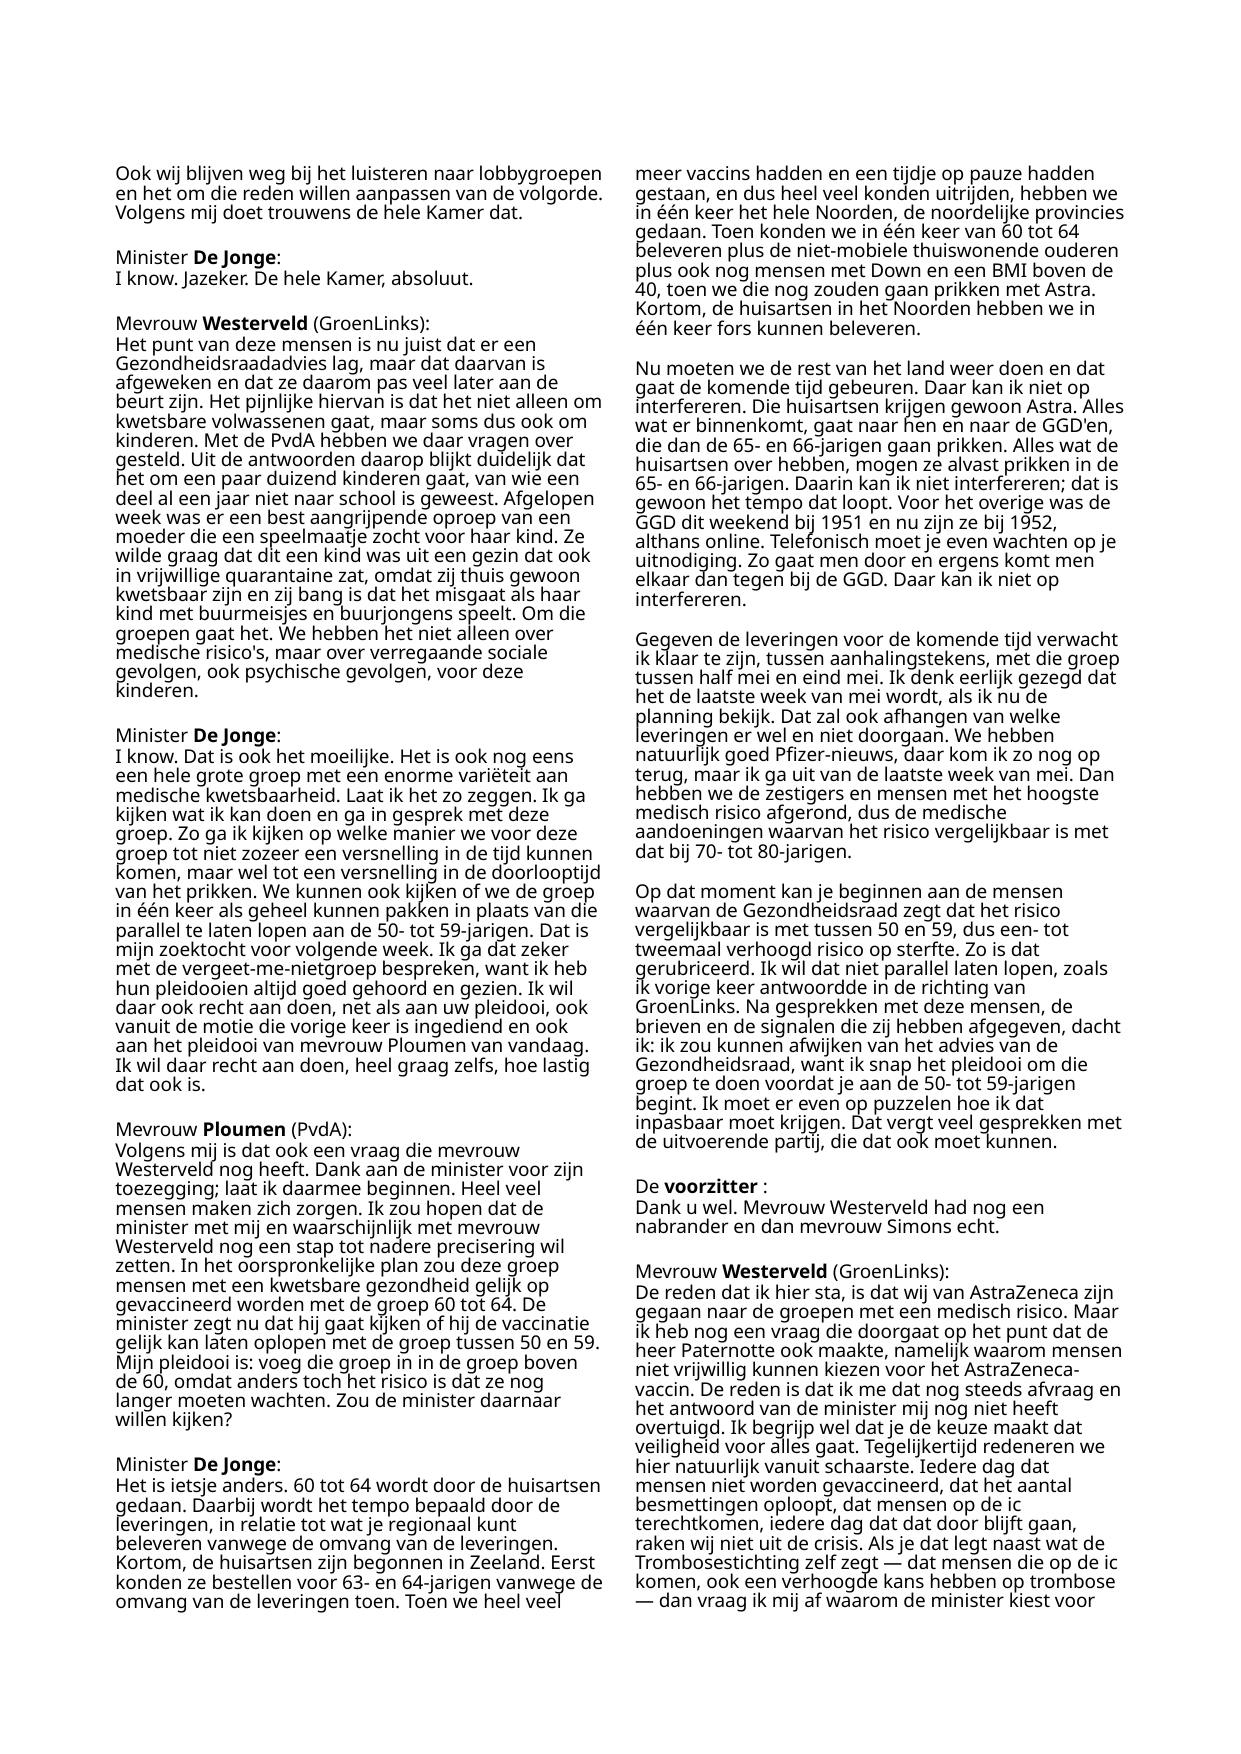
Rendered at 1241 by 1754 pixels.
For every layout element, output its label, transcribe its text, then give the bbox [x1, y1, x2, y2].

text Op dat moment kan je beginnen aan de mensen waarvan de Gezondheidsraad zegt dat het risico vergelijkbaar is met tussen 50 en 59, dus een- tot tweemaal verhoogd risico op sterfte. Zo is dat gerubriceerd. Ik wil dat niet parallel laten lopen, zoals ik vorige keer antwoordde in de richting van GroenLinks. Na gesprekken met deze mensen, de brieven en de signalen die zij hebben afgegeven, dacht ik: ik zou kunnen afwijken van het advies van de Gezondheidsraad, want ik snap het pleidooi om die groep te doen voordat je aan de 50- tot 59-jarigen begint. Ik moet er even op puzzelen hoe ik dat inpasbaar moet krijgen. Dat vergt veel gesprekken met de uitvoerende partij, die dat ook moet kunnen. [635, 883, 1125, 1152]
text Gegeven de leveringen voor de komende tijd verwacht ik klaar te zijn, tussen aanhalingstekens, met die groep tussen half mei en eind mei. Ik denk eerlijk gezegd dat het de laatste week van mei wordt, als ik nu de planning bekijk. Dat zal ook afhangen van welke leveringen er wel en niet doorgaan. We hebben natuurlijk goed Pfizer-nieuws, daar kom ik zo nog op terug, maar ik ga uit van de laatste week van mei. Dan hebben we de zestigers en mensen met het hoogste medisch risico afgerond, dus de medische aandoeningen waarvan het risico vergelijkbaar is met dat bij 70- tot 80-jarigen. [635, 631, 1125, 862]
text Het punt van deze mensen is nu juist dat er een Gezondheidsraadadvies lag, maar dat daarvan is afgeweken en dat ze daarom pas veel later aan de beurt zijn. Het pijnlijke hiervan is dat het niet alleen om kwetsbare volwassenen gaat, maar soms dus ook om kinderen. Met de PvdA hebben we daar vragen over gesteld. Uit de antwoorden daarop blijkt duidelijk dat het om een paar duizend kinderen gaat, van wie een deel al een jaar niet naar school is geweest. Afgelopen week was er een best aangrijpende oproep van een moeder die een speelmaatje zocht voor haar kind. Ze wilde graag dat dit een kind was uit een gezin dat ook in vrijwillige quarantaine zat, omdat zij thuis gewoon kwetsbaar zijn en zij bang is dat het misgaat als haar kind met buurmeisjes en buurjongens speelt. Om die groepen gaat het. We hebben het niet alleen over medische risico's, maar over verregaande sociale gevolgen, ook psychische gevolgen, voor deze kinderen. [115, 336, 605, 702]
text Nu moeten we de rest van het land weer doen en dat gaat de komende tijd gebeuren. Daar kan ik niet op interfereren. Die huisartsen krijgen gewoon Astra. Alles wat er binnenkomt, gaat naar hen en naar de GGD'en, die dan de 65- en 66-jarigen gaan prikken. Alles wat de huisartsen over hebben, mogen ze alvast prikken in de 65- en 66-jarigen. Daarin kan ik niet interfereren; dat is gewoon het tempo dat loopt. Voor het overige was de GGD dit weekend bij 1951 en nu zijn ze bij 1952, althans online. Telefonisch moet je even wachten op je uitnodiging. Zo gaat men door en ergens komt men elkaar dan tegen bij de GGD. Daar kan ik niet op interfereren. [635, 359, 1125, 610]
text Minister De Jonge: [115, 722, 605, 748]
text Mevrouw Westerveld (GroenLinks): [635, 1258, 1125, 1284]
text Minister De Jonge: [115, 1452, 605, 1477]
text De reden dat ik hier sta, is dat wij van AstraZeneca zijn gegaan naar de groepen met een medisch risico. Maar ik heb nog een vraag die doorgaat op het punt dat de heer Paternotte ook maakte, namelijk waarom mensen niet vrijwillig kunnen kiezen voor het AstraZeneca-vaccin. De reden is dat ik me dat nog steeds afvraag en het antwoord van de minister mij nog niet heeft overtuigd. Ik begrijp wel dat je de keuze maakt dat veiligheid voor alles gaat. Tegelijkertijd redeneren we hier natuurlijk vanuit schaarste. Iedere dag dat mensen niet worden gevaccineerd, dat het aantal besmettingen oploopt, dat mensen op de ic terechtkomen, iedere dag dat dat door blijft gaan, raken wij niet uit de crisis. Als je dat legt naast wat de Trombosestichting zelf zegt — dat mensen die op de ic komen, ook een verhoogde kans hebben op trombose — dan vraag ik mij af waarom de minister kiest voor [635, 1284, 1125, 1612]
text I know. Dat is ook het moeilijke. Het is ook nog eens een hele grote groep met een enorme variëteit aan medische kwetsbaarheid. Laat ik het zo zeggen. Ik ga kijken wat ik kan doen en ga in gesprek met deze groep. Zo ga ik kijken op welke manier we voor deze groep tot niet zozeer een versnelling in de tijd kunnen komen, maar wel tot een versnelling in de doorlooptijd van het prikken. We kunnen ook kijken of we de groep in één keer als geheel kunnen pakken in plaats van die parallel te laten lopen aan de 50- tot 59-jarigen. Dat is mijn zoektocht voor volgende week. Ik ga dat zeker met de vergeet-me-nietgroep bespreken, want ik heb hun pleidooien altijd goed gehoord en gezien. Ik wil daar ook recht aan doen, net als aan uw pleidooi, ook vanuit de motie die vorige keer is ingediend en ook aan het pleidooi van mevrouw Ploumen van vandaag. Ik wil daar recht aan doen, heel graag zelfs, hoe lastig dat ook is. [115, 748, 605, 1095]
text Het is ietsje anders. 60 tot 64 wordt door de huisartsen gedaan. Daarbij wordt het tempo bepaald door de leveringen, in relatie tot wat je regionaal kunt beleveren vanwege de omvang van de leveringen. Kortom, de huisartsen zijn begonnen in Zeeland. Eerst konden ze bestellen voor 63- en 64-jarigen vanwege de omvang van de leveringen toen. Toen we heel veel [115, 1477, 605, 1612]
text De voorzitter : [635, 1173, 1125, 1199]
text Volgens mij is dat ook een vraag die mevrouw Westerveld nog heeft. Dank aan de minister voor zijn toezegging; laat ik daarmee beginnen. Heel veel mensen maken zich zorgen. Ik zou hopen dat de minister met mij en waarschijnlijk met mevrouw Westerveld nog een stap tot nadere precisering wil zetten. In het oorspronkelijke plan zou deze groep mensen met een kwetsbare gezondheid gelijk op gevaccineerd worden met de groep 60 tot 64. De minister zegt nu dat hij gaat kijken of hij de vaccinatie gelijk kan laten oplopen met de groep tussen 50 en 59. Mijn pleidooi is: voeg die groep in in de groep boven de 60, omdat anders toch het risico is dat ze nog langer moeten wachten. Zou de minister daarnaar willen kijken? [115, 1142, 605, 1431]
text Minister De Jonge: [115, 244, 605, 270]
text Dank u wel. Mevrouw Westerveld had nog een nabrander en dan mevrouw Simons echt. [635, 1199, 1125, 1238]
text Mevrouw Ploumen (PvdA): [115, 1116, 605, 1142]
text I know. Jazeker. De hele Kamer, absoluut. [115, 270, 605, 289]
text meer vaccins hadden en een tijdje op pauze hadden gestaan, en dus heel veel konden uitrijden, hebben we in één keer het hele Noorden, de noordelijke provincies gedaan. Toen konden we in één keer van 60 tot 64 beleveren plus de niet-mobiele thuiswonende ouderen plus ook nog mensen met Down en een BMI boven de 40, toen we die nog zouden gaan prikken met Astra. Kortom, de huisartsen in het Noorden hebben we in één keer fors kunnen beleveren. [635, 165, 1125, 339]
text Ook wij blijven weg bij het luisteren naar lobbygroepen en het om die reden willen aanpassen van de volgorde. Volgens mij doet trouwens de hele Kamer dat. [115, 165, 605, 223]
text Mevrouw Westerveld (GroenLinks): [115, 310, 605, 336]
